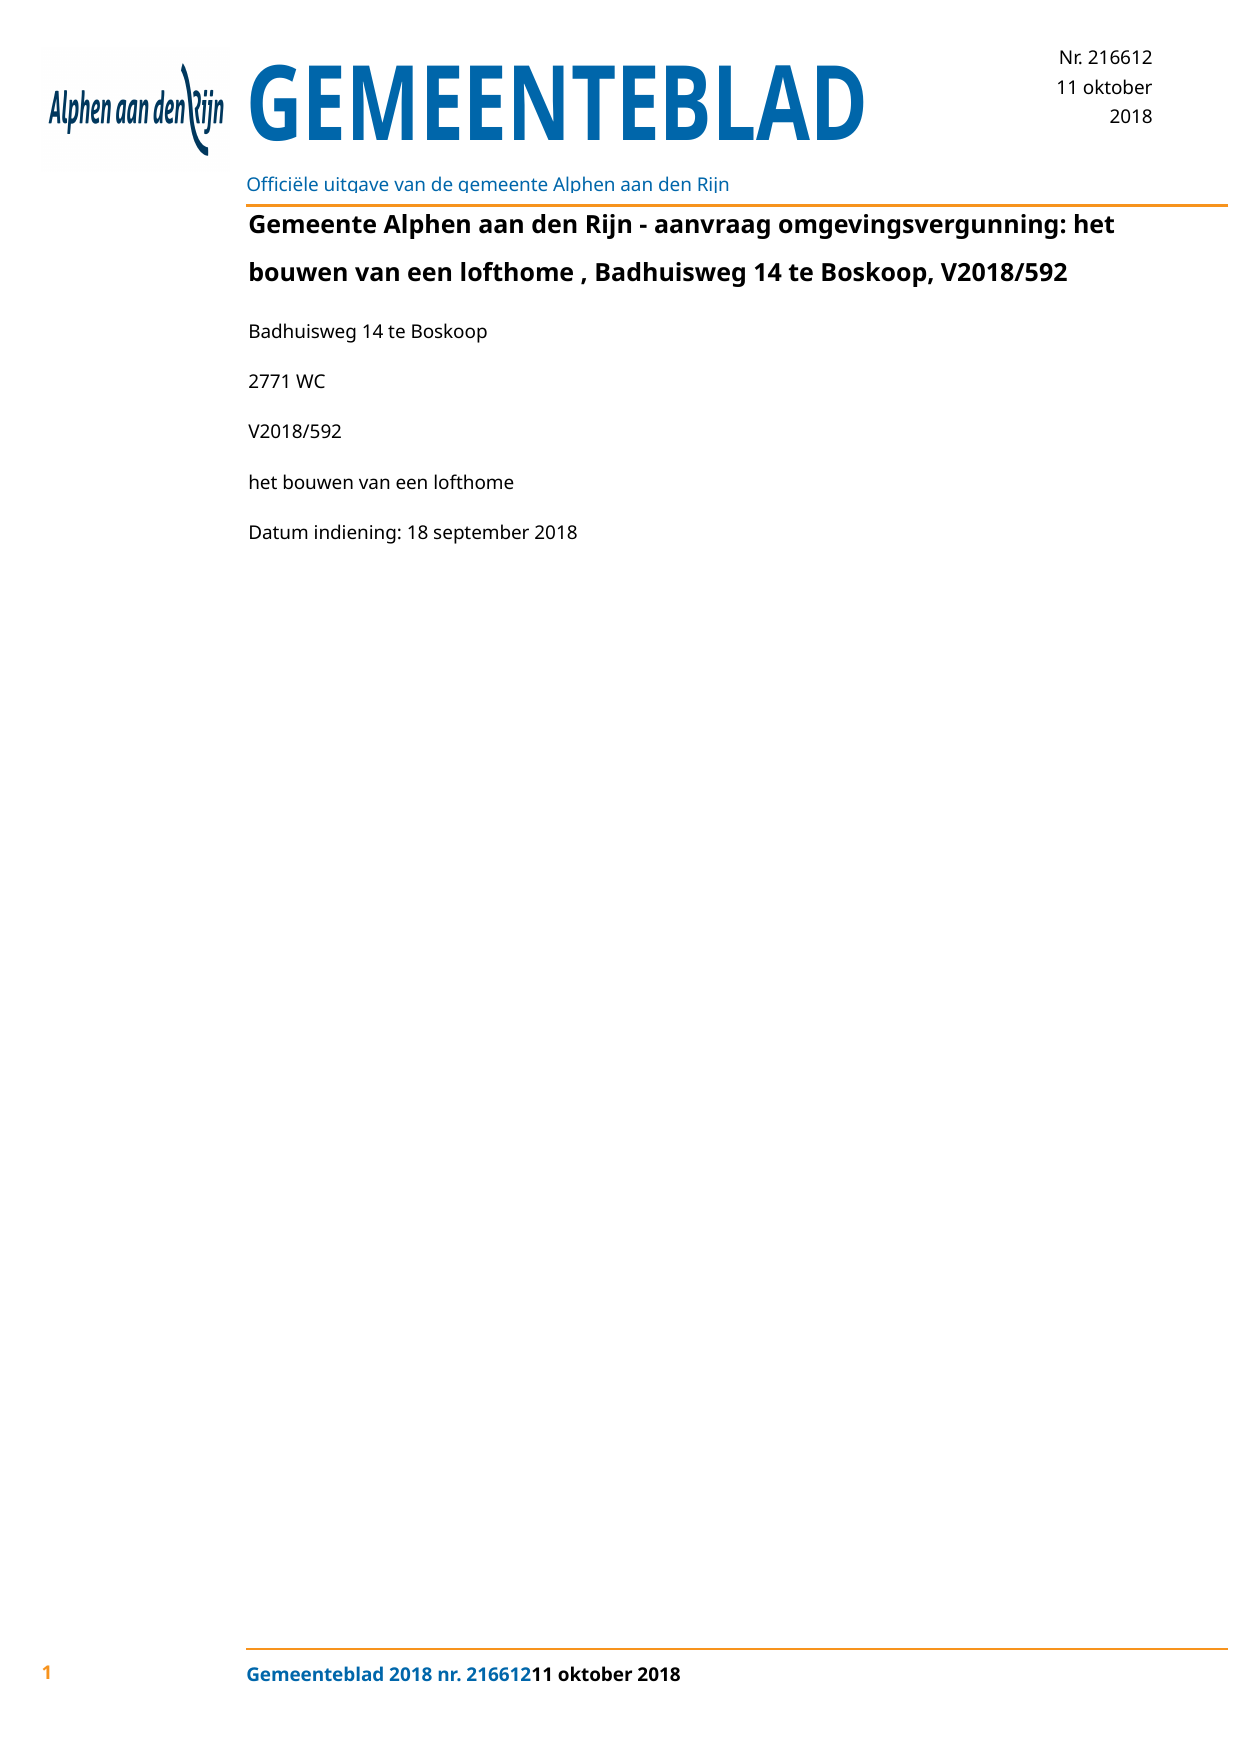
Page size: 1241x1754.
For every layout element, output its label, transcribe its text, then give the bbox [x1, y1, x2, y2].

text het bouwen van een lofthome [248, 469, 1152, 495]
text Datum indiening: 18 september 2018 [248, 519, 1152, 545]
picture [41, 47, 231, 172]
text 2771 WC [248, 368, 1152, 394]
text Badhuisweg 14 te Boskoop [248, 318, 1152, 344]
text V2018/592 [248, 419, 1152, 444]
text Gemeente Alphen aan den Rijn - aanvraag omgevingsvergunning: het bouwen van een lofthome , Badhuisweg 14 te Boskoop, V2018/592 [248, 207, 1152, 288]
